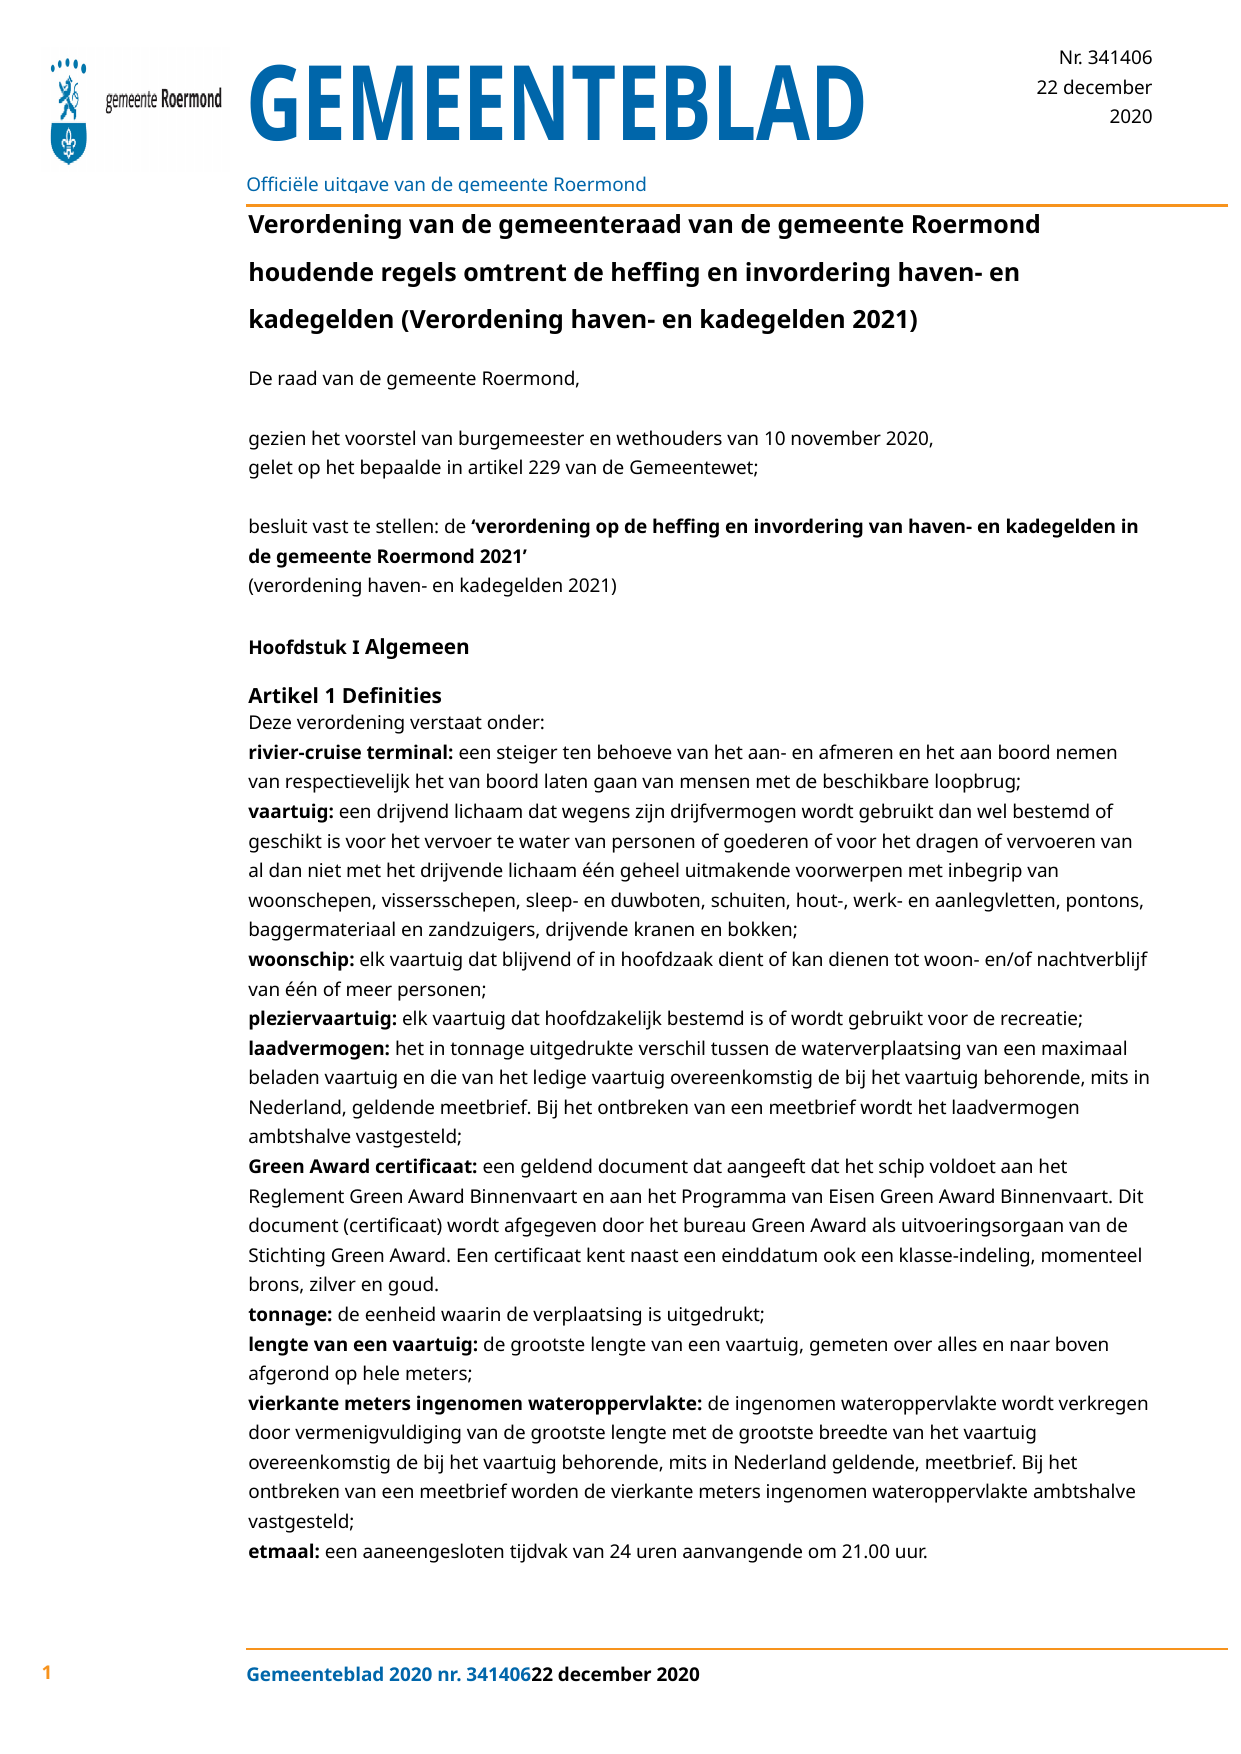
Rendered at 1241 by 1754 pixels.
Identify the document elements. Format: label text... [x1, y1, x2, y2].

text etmaal: een aaneengesloten tijdvak van 24 uren aanvangende om 21.00 uur. [248, 1538, 1152, 1563]
text Hoofdstuk I Algemeen [248, 632, 1152, 660]
text besluit vast te stellen: de ‘verordening op de heffing en invordering van haven- en kadegelden in de gemeente Roermond 2021’ [248, 513, 1152, 569]
text Artikel 1 Definities [248, 681, 1152, 709]
text lengte van een vaartuig: de grootste lengte van een vaartuig, gemeten over alles en naar boven afgerond op hele meters; [248, 1331, 1152, 1386]
text vierkante meters ingenomen wateroppervlakte: de ingenomen wateroppervlakte wordt verkregen door vermenigvuldiging van de grootste lengte met de grootste breedte van het vaartuig overeenkomstig de bij het vaartuig behorende, mits in Nederland geldende, meetbrief. Bij het ontbreken van een meetbrief worden de vierkante meters ingenomen wateroppervlakte ambtshalve vastgesteld; [248, 1390, 1152, 1534]
text Green Award certificaat: een geldend document dat aangeeft dat het schip voldoet aan het Reglement Green Award Binnenvaart en aan het Programma van Eisen Green Award Binnenvaart. Dit document (certificaat) wordt afgegeven door het bureau Green Award als uitvoeringsorgaan van de Stichting Green Award. Een certificaat kent naast een einddatum ook een klasse-indeling, momenteel brons, zilver en goud. [248, 1153, 1152, 1297]
text Deze verordening verstaat onder: [248, 709, 1152, 735]
text vaartuig: een drijvend lichaam dat wegens zijn drijfvermogen wordt gebruikt dan wel bestemd of geschikt is voor het vervoer te water van personen of goederen of voor het dragen of vervoeren van al dan niet met het drijvende lichaam één geheel uitmakende voorwerpen met inbegrip van woonschepen, vissersschepen, sleep- en duwboten, schuiten, hout-, werk- en aanlegvletten, pontons, baggermateriaal en zandzuigers, drijvende kranen en bokken; [248, 798, 1152, 942]
text tonnage: de eenheid waarin de verplaatsing is uitgedrukt; [248, 1301, 1152, 1327]
text rivier-cruise terminal: een steiger ten behoeve van het aan- en afmeren en het aan boord nemen van respectievelijk het van boord laten gaan van mensen met de beschikbare loopbrug; [248, 739, 1152, 794]
text Verordening van de gemeenteraad van de gemeente Roermond houdende regels omtrent de heffing en invordering haven- en kadegelden (Verordening haven- en kadegelden 2021) [248, 207, 1152, 336]
text pleziervaartuig: elk vaartuig dat hoofdzakelijk bestemd is of wordt gebruikt voor de recreatie; [248, 1005, 1152, 1031]
text De raad van de gemeente Roermond, [248, 366, 1152, 391]
text gezien het voorstel van burgemeester en wethouders van 10 november 2020, [248, 425, 1152, 450]
text laadvermogen: het in tonnage uitgedrukte verschil tussen de waterverplaatsing van een maximaal beladen vaartuig en die van het ledige vaartuig overeenkomstig de bij het vaartuig behorende, mits in Nederland, geldende meetbrief. Bij het ontbreken van een meetbrief wordt het laadvermogen ambtshalve vastgesteld; [248, 1035, 1152, 1149]
text woonschip: elk vaartuig dat blijvend of in hoofdzaak dient of kan dienen tot woon- en/of nachtverblijf van één of meer personen; [248, 946, 1152, 1001]
text (verordening haven- en kadegelden 2021) [248, 573, 1152, 598]
picture [41, 47, 231, 172]
text gelet op het bepaalde in artikel 229 van de Gemeentewet; [248, 454, 1152, 480]
